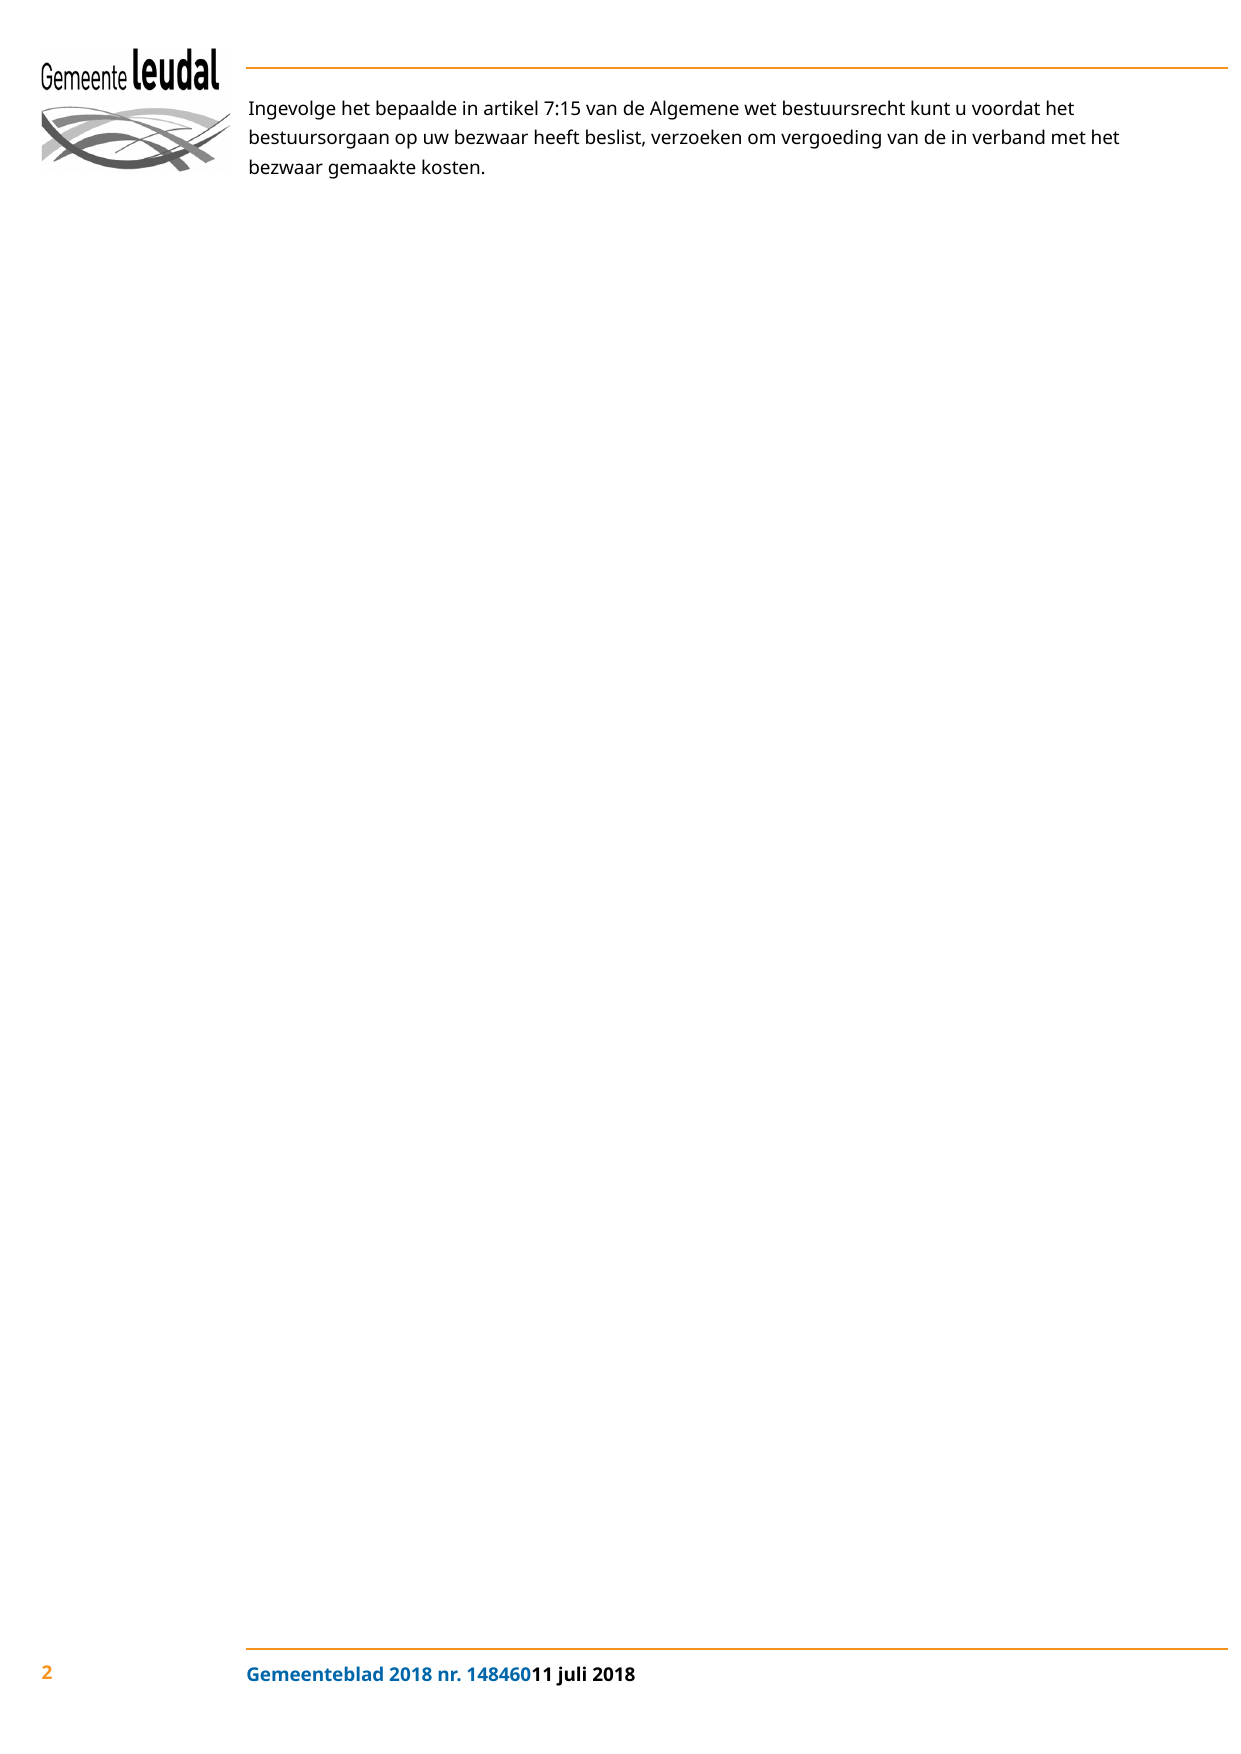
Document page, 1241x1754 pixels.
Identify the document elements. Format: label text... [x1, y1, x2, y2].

text Ingevolge het bepaalde in artikel 7:15 van de Algemene wet bestuursrecht kunt u voordat het bestuursorgaan op uw bezwaar heeft beslist, verzoeken om vergoeding van de in verband met het bezwaar gemaakte kosten. [248, 95, 1152, 180]
picture [41, 47, 231, 172]
